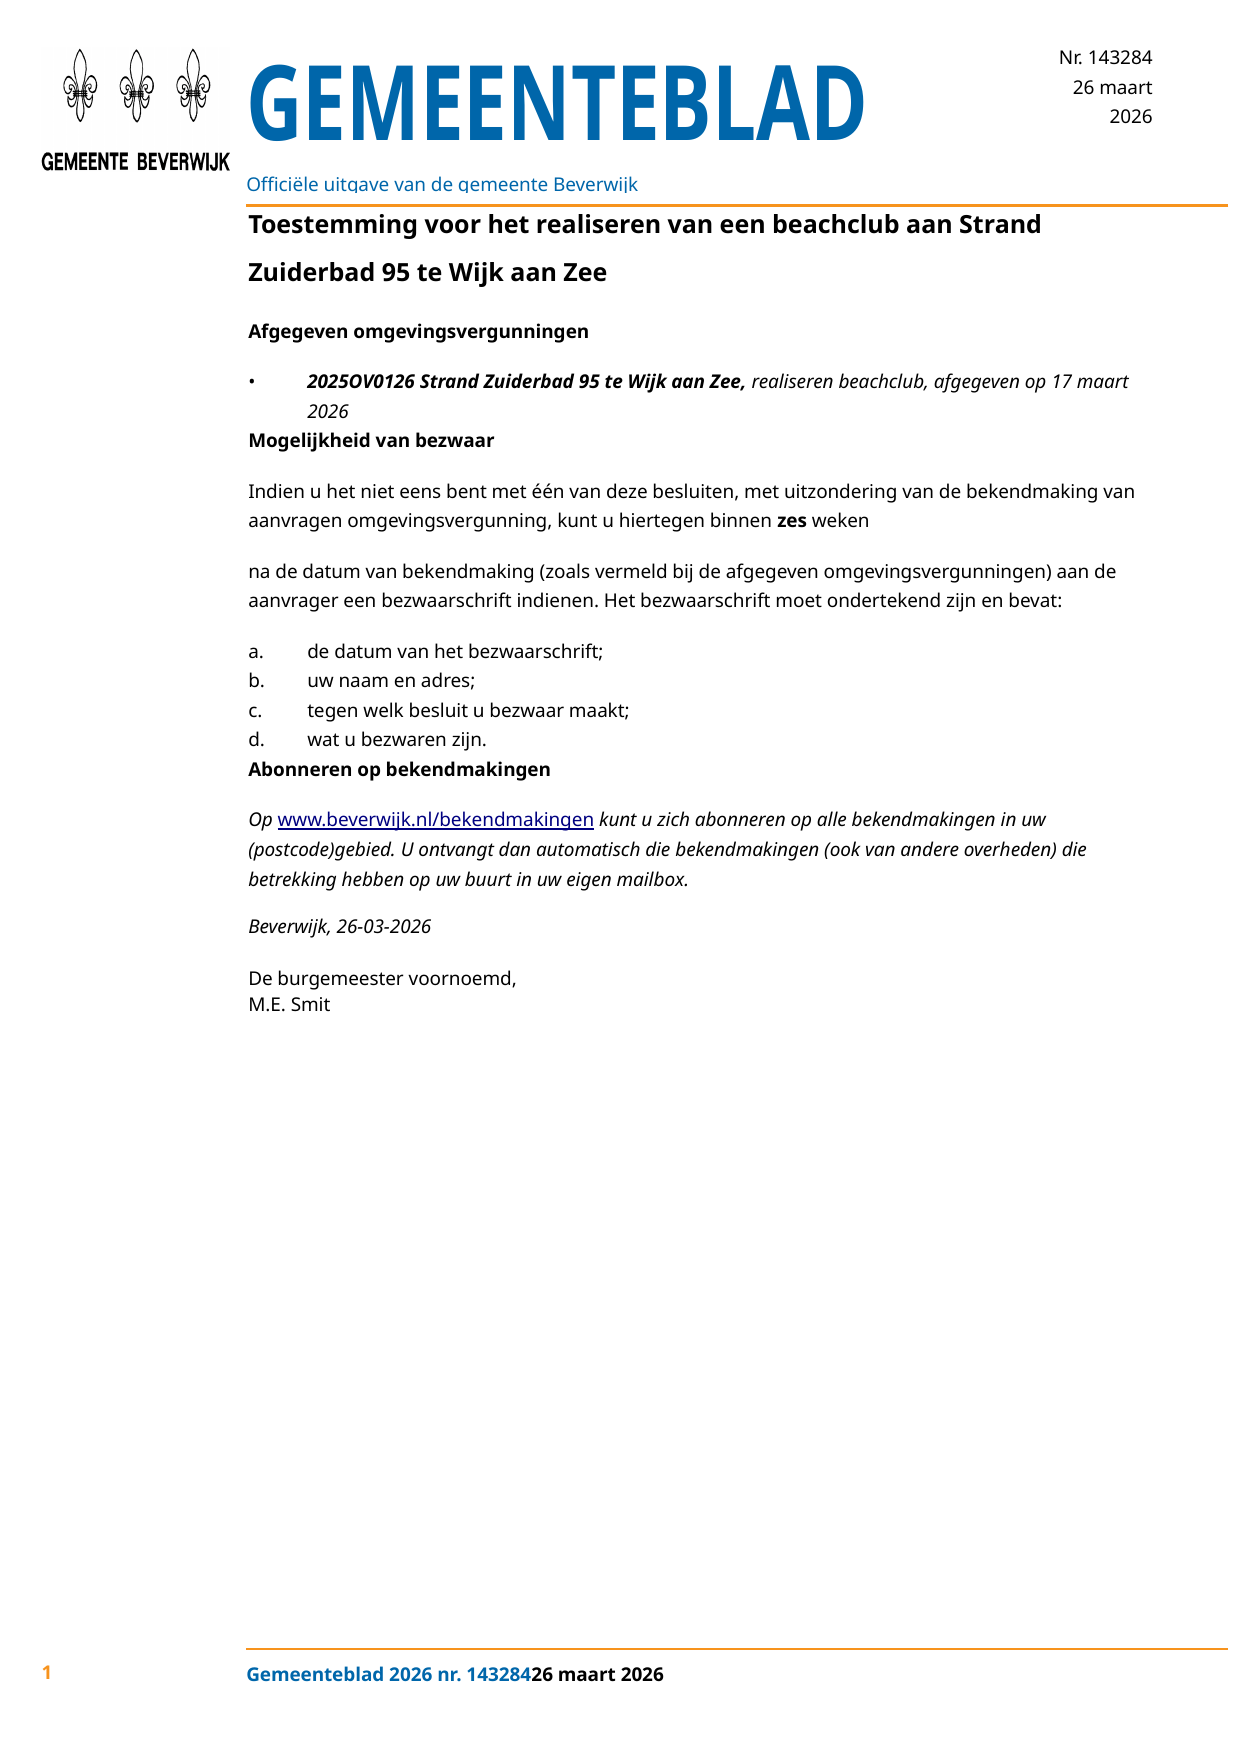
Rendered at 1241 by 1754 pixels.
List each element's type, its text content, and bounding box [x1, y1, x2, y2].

list uw naam en adres; [248, 667, 1152, 693]
text De burgemeester voornoemd, [248, 965, 1152, 991]
list tegen welk besluit u bezwaar maakt; [248, 697, 1152, 723]
text na de datum van bekendmaking (zoals vermeld bij de afgegeven omgevingsvergunningen) aan de aanvrager een bezwaarschrift indienen. Het bezwaarschrift moet ondertekend zijn en bevat: [248, 558, 1152, 613]
text Mogelijkheid van bezwaar [248, 427, 1152, 453]
list 2025OV0126 Strand Zuiderbad 95 te Wijk aan Zee, realiseren beachclub, afgegeven op 17 maart 2026 [248, 368, 1152, 424]
text Toestemming voor het realiseren van een beachclub aan Strand Zuiderbad 95 te Wijk aan Zee [248, 207, 1152, 288]
text Op www.beverwijk.nl/bekendmakingen kunt u zich abonneren op alle bekendmakingen in uw (postcode)gebied. U ontvangt dan automatisch die bekendmakingen (ook van andere overheden) die betrekking hebben op uw buurt in uw eigen mailbox. [248, 807, 1152, 892]
picture [41, 47, 231, 172]
list de datum van het bezwaarschrift; [248, 638, 1152, 664]
text Beverwijk, 26-03-2026 [248, 914, 1152, 939]
text Abonneren op bekendmakingen [248, 756, 1152, 782]
text Afgegeven omgevingsvergunningen [248, 318, 1152, 344]
text Indien u het niet eens bent met één van deze besluiten, met uitzondering van de bekendmaking van aanvragen omgevingsvergunning, kunt u hiertegen binnen zes weken [248, 478, 1152, 533]
text M.E. Smit [248, 991, 1152, 1017]
list wat u bezwaren zijn. [248, 727, 1152, 752]
